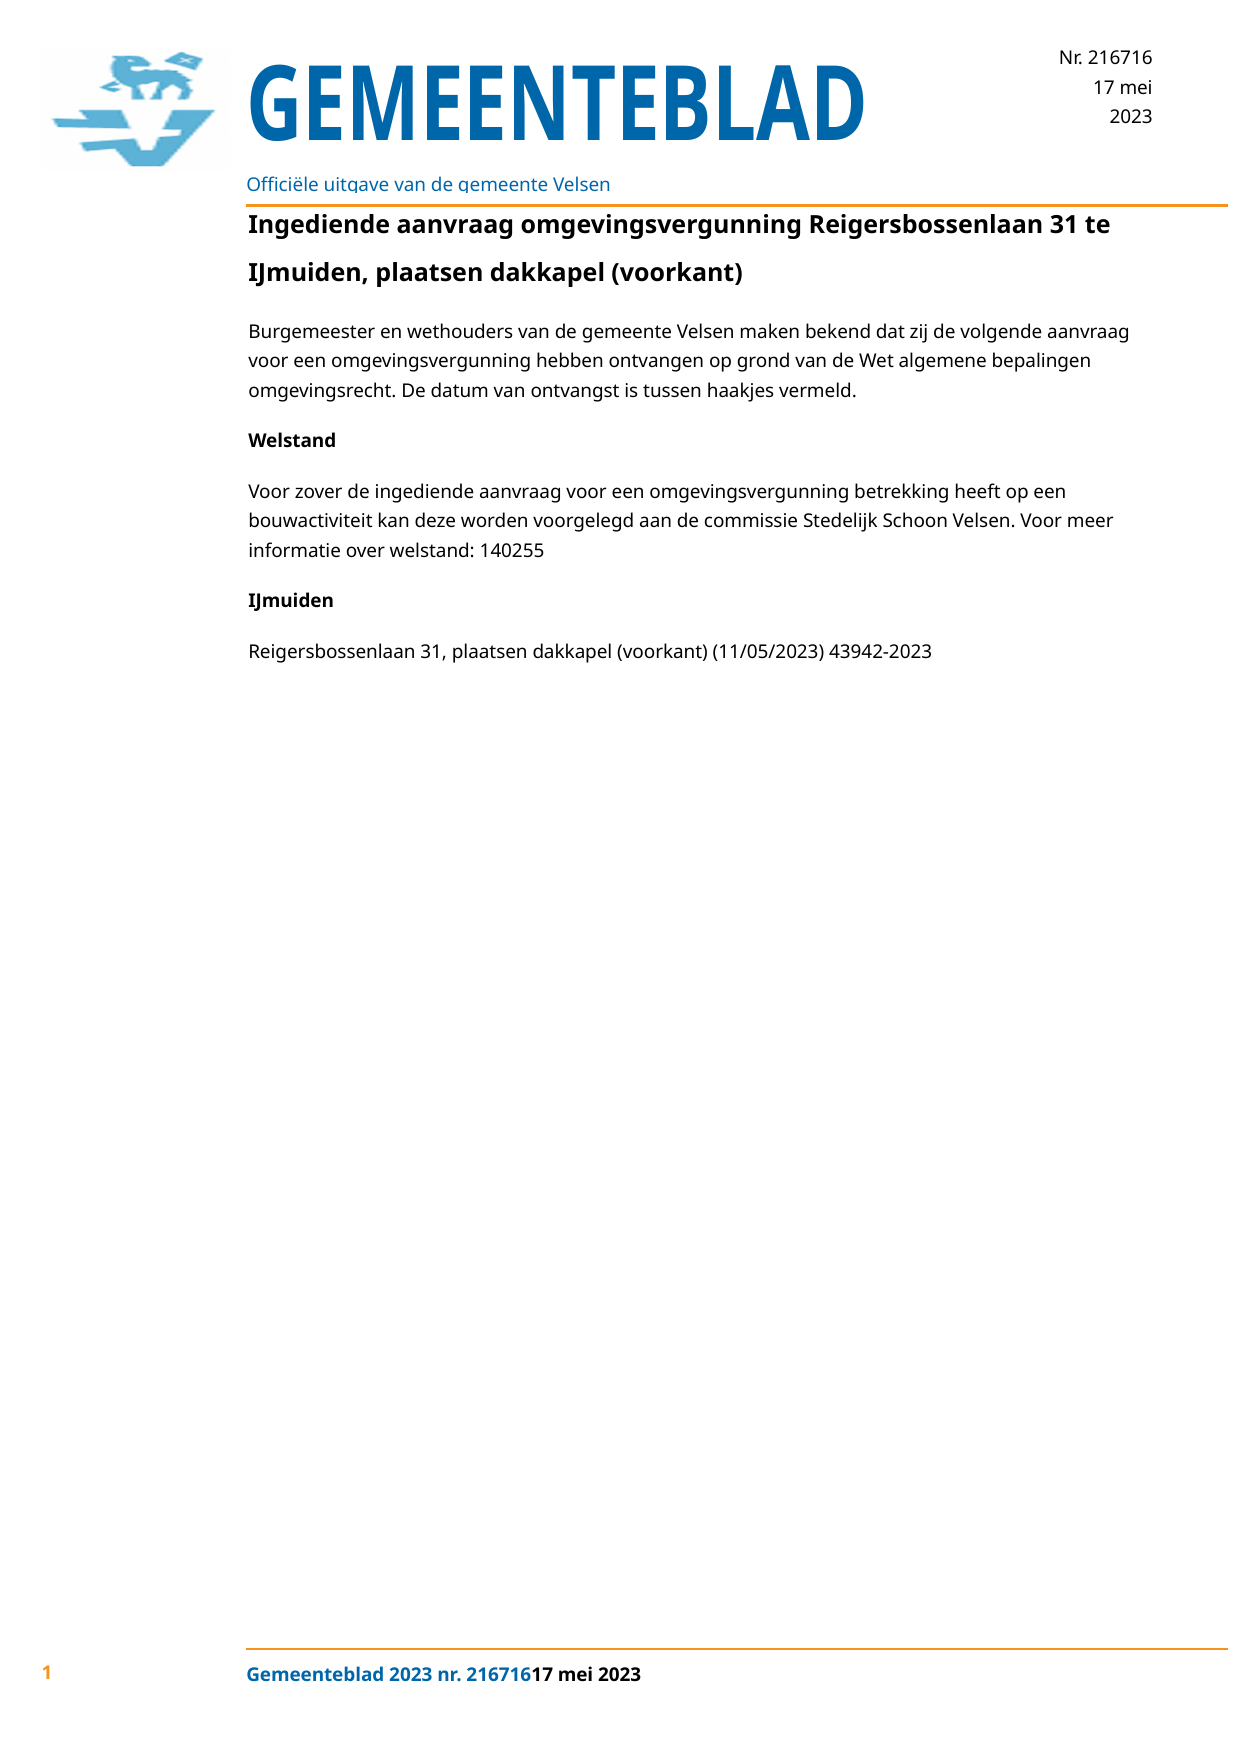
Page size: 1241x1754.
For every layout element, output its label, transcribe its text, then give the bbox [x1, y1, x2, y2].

text Ingediende aanvraag omgevingsvergunning Reigersbossenlaan 31 te IJmuiden, plaatsen dakkapel (voorkant) [248, 207, 1152, 288]
text Reigersbossenlaan 31, plaatsen dakkapel (voorkant) (11/05/2023) 43942-2023 [248, 638, 1152, 664]
text Welstand [248, 427, 1152, 453]
text IJmuiden [248, 587, 1152, 613]
text Burgemeester en wethouders van de gemeente Velsen maken bekend dat zij de volgende aanvraag voor een omgevingsvergunning hebben ontvangen op grond van de Wet algemene bepalingen omgevingsrecht. De datum van ontvangst is tussen haakjes vermeld. [248, 318, 1152, 403]
picture [41, 47, 231, 172]
text Voor zover de ingediende aanvraag voor een omgevingsvergunning betrekking heeft op een bouwactiviteit kan deze worden voorgelegd aan de commissie Stedelijk Schoon Velsen. Voor meer informatie over welstand: 140255 [248, 478, 1152, 563]
